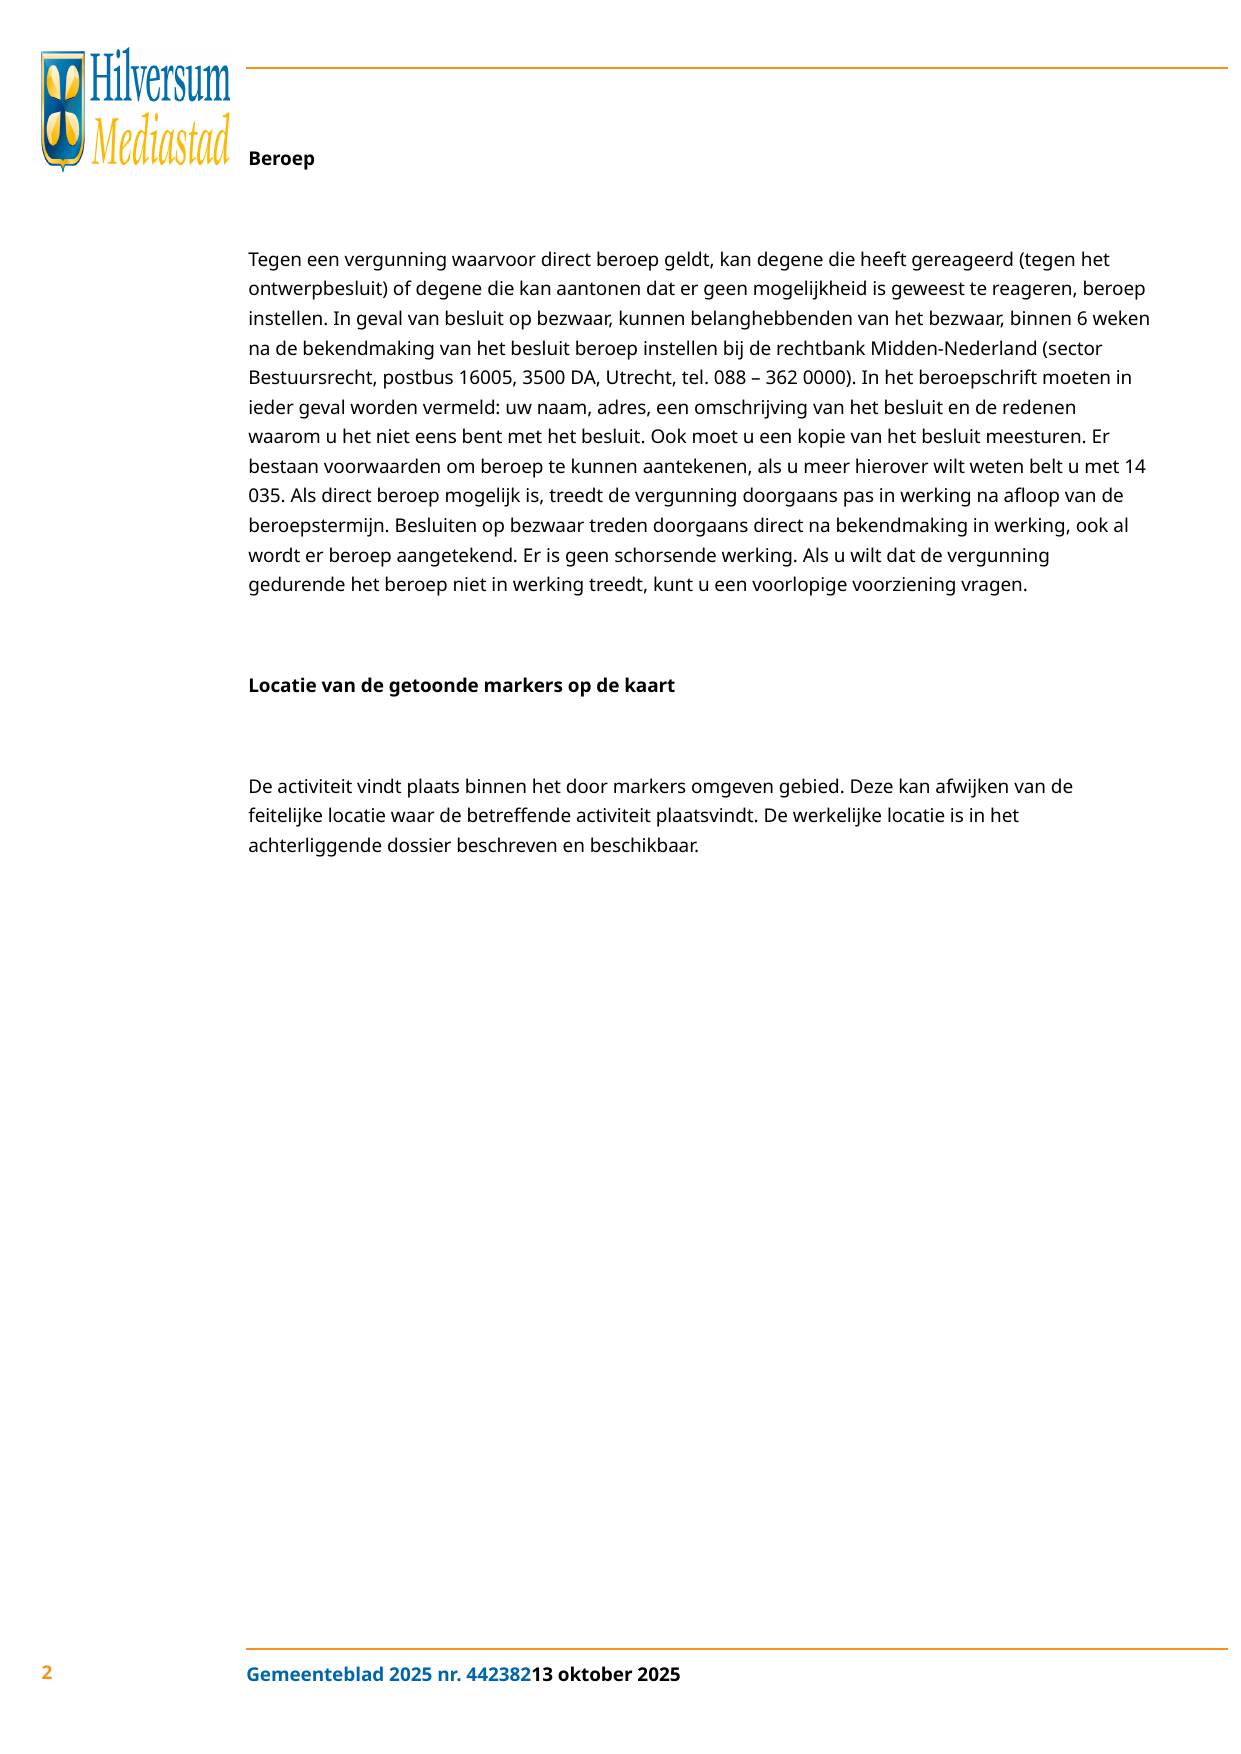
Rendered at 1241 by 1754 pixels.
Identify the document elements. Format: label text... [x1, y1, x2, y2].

picture [41, 47, 231, 172]
text De activiteit vindt plaats binnen het door markers omgeven gebied. Deze kan afwijken van de feitelijke locatie waar de betreffende activiteit plaatsvindt. De werkelijke locatie is in het achterliggende dossier beschreven en beschikbaar. [248, 773, 1152, 858]
text Locatie van de getoonde markers op de kaart [248, 672, 1152, 698]
text Beroep [248, 145, 1152, 171]
text Tegen een vergunning waarvoor direct beroep geldt, kan degene die heeft gereageerd (tegen het ontwerpbesluit) of degene die kan aantonen dat er geen mogelijkheid is geweest te reageren, beroep instellen. In geval van besluit op bezwaar, kunnen belanghebbenden van het bezwaar, binnen 6 weken na de bekendmaking van het besluit beroep instellen bij de rechtbank Midden-Nederland (sector Bestuursrecht, postbus 16005, 3500 DA, Utrecht, tel. 088 – 362 0000). In het beroepschrift moeten in ieder geval worden vermeld: uw naam, adres, een omschrijving van het besluit en de redenen waarom u het niet eens bent met het besluit. Ook moet u een kopie van het besluit meesturen. Er bestaan voorwaarden om beroep te kunnen aantekenen, als u meer hierover wilt weten belt u met 14 035. Als direct beroep mogelijk is, treedt de vergunning doorgaans pas in werking na afloop van de beroepstermijn. Besluiten op bezwaar treden doorgaans direct na bekendmaking in werking, ook al wordt er beroep aangetekend. Er is geen schorsende werking. Als u wilt dat de vergunning gedurende het beroep niet in werking treedt, kunt u een voorlopige voorziening vragen. [248, 246, 1152, 597]
